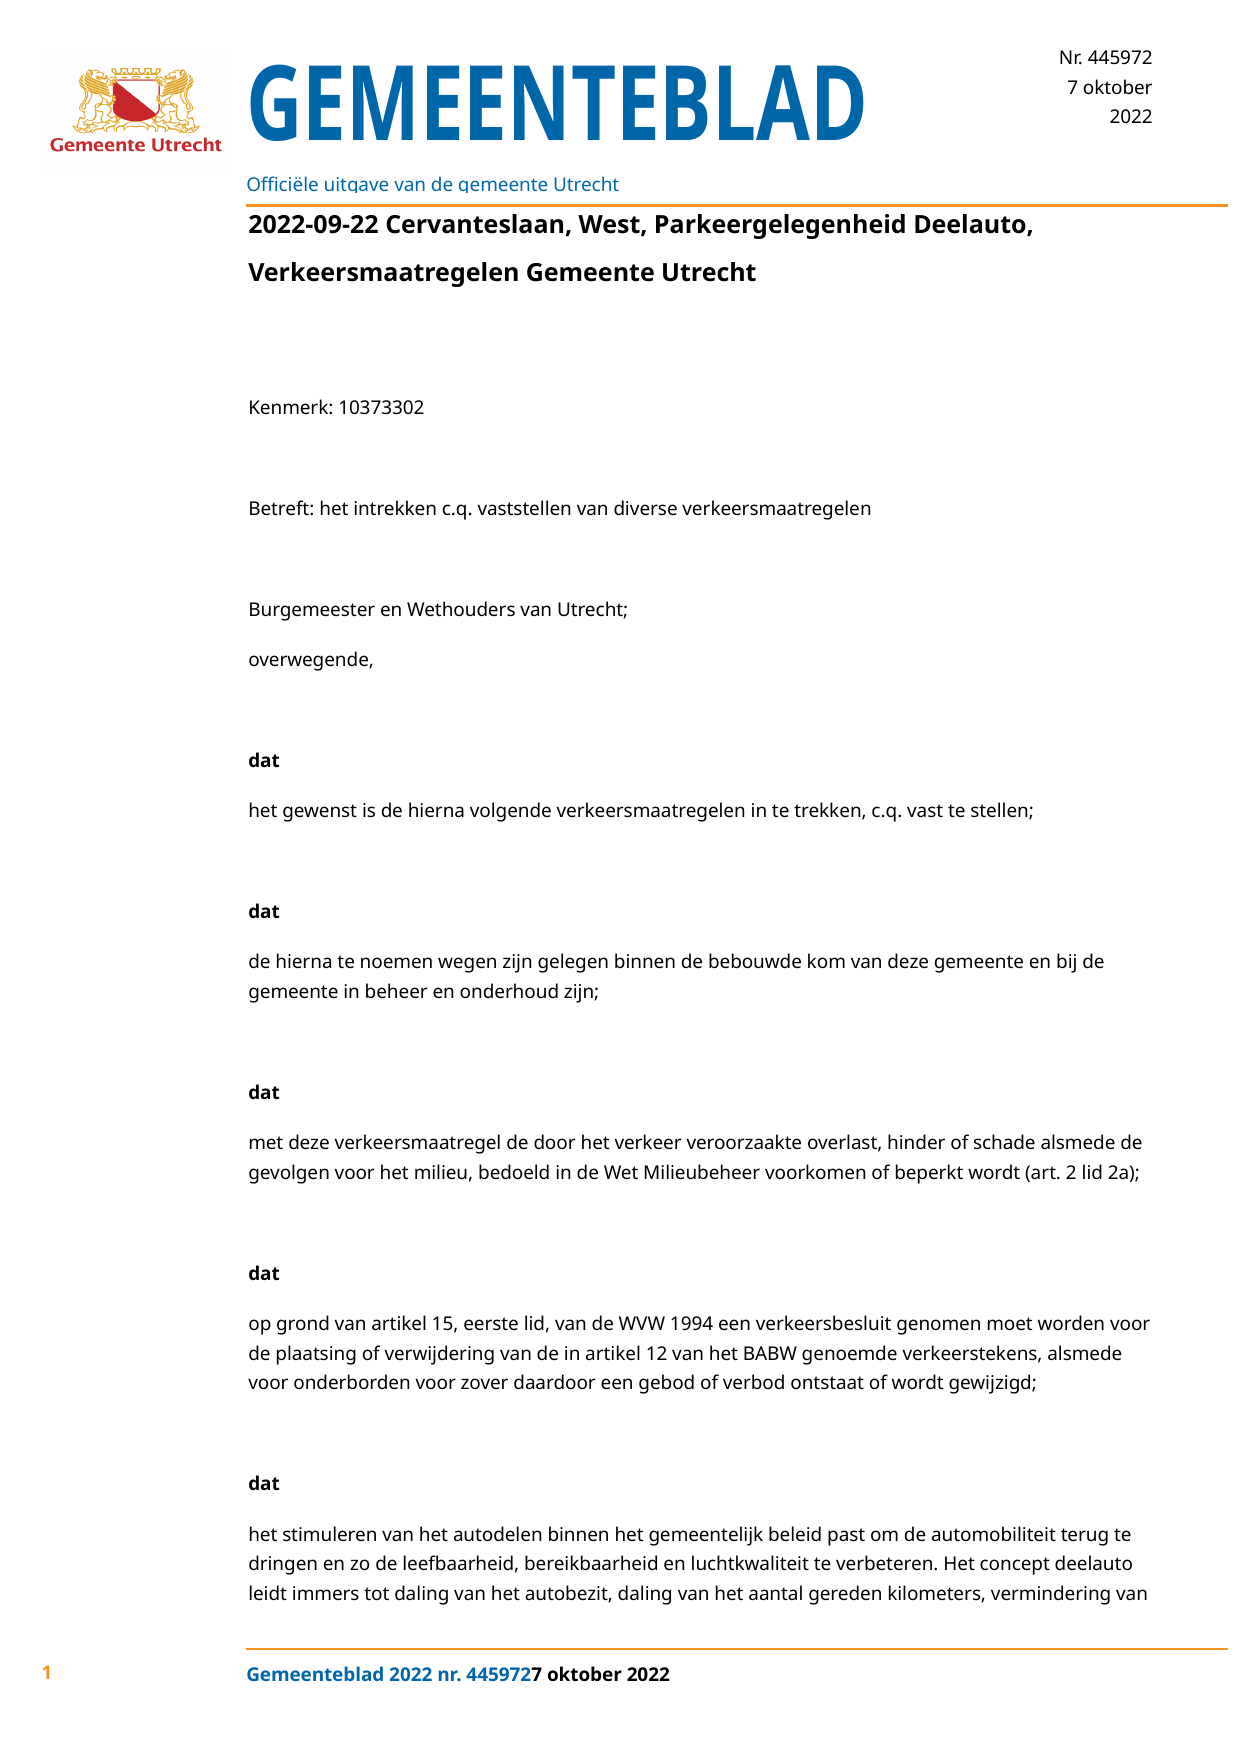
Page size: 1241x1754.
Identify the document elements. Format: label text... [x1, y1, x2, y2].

text het gewenst is de hierna volgende verkeersmaatregelen in te trekken, c.q. vast te stellen; [248, 797, 1152, 823]
text het stimuleren van het autodelen binnen het gemeentelijk beleid past om de automobiliteit terug te dringen en zo de leefbaarheid, bereikbaarheid en luchtkwaliteit te verbeteren. Het concept deelauto leidt immers tot daling van het autobezit, daling van het aantal gereden kilometers, vermindering van [248, 1521, 1152, 1606]
picture [41, 47, 231, 172]
text 2022-09-22 Cervanteslaan, West, Parkeergelegenheid Deelauto, Verkeersmaatregelen Gemeente Utrecht [248, 207, 1152, 288]
text dat [248, 747, 1152, 773]
text de hierna te noemen wegen zijn gelegen binnen de bebouwde kom van deze gemeente en bij de gemeente in beheer en onderhoud zijn; [248, 949, 1152, 1004]
text overwegende, [248, 646, 1152, 672]
text dat [248, 1470, 1152, 1496]
text met deze verkeersmaatregel de door het verkeer veroorzaakte overlast, hinder of schade alsmede de gevolgen voor het milieu, bedoeld in de Wet Milieubeheer voorkomen of beperkt wordt (art. 2 lid 2a); [248, 1129, 1152, 1185]
text dat [248, 1079, 1152, 1105]
text Burgemeester en Wethouders van Utrecht; [248, 596, 1152, 621]
text Betreft: het intrekken c.q. vaststellen van diverse verkeersmaatregelen [248, 495, 1152, 521]
text dat [248, 898, 1152, 924]
text op grond van artikel 15, eerste lid, van de WVW 1994 een verkeersbesluit genomen moet worden voor de plaatsing of verwijdering van de in artikel 12 van het BABW genoemde verkeerstekens, alsmede voor onderborden voor zover daardoor een gebod of verbod ontstaat of wordt gewijzigd; [248, 1310, 1152, 1395]
text Kenmerk: 10373302 [248, 394, 1152, 420]
text dat [248, 1260, 1152, 1286]
